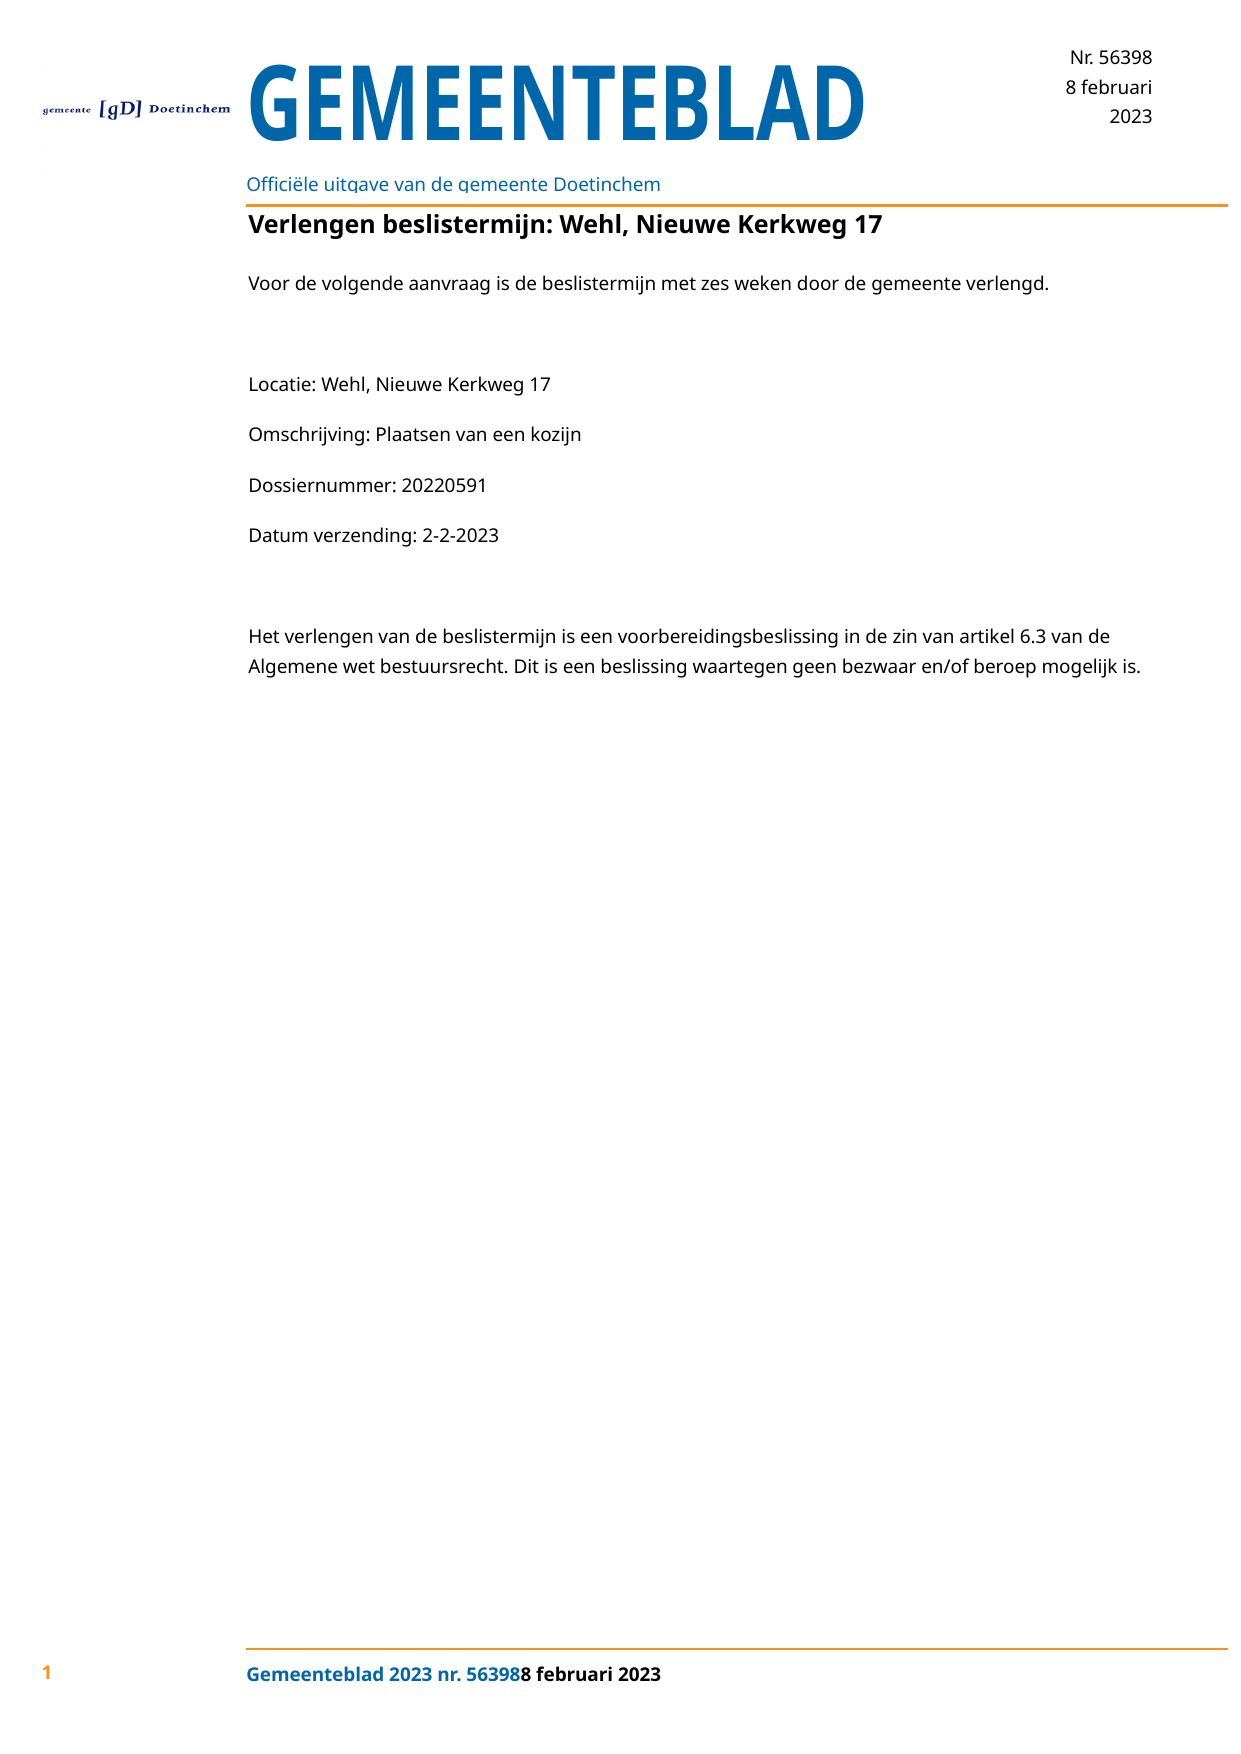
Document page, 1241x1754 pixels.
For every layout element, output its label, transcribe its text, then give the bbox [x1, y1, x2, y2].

text Het verlengen van de beslistermijn is een voorbereidingsbeslissing in de zin van artikel 6.3 van de Algemene wet bestuursrecht. Dit is een beslissing waartegen geen bezwaar en/of beroep mogelijk is. [248, 623, 1152, 678]
text Datum verzending: 2-2-2023 [248, 522, 1152, 548]
text Omschrijving: Plaatsen van een kozijn [248, 422, 1152, 447]
text Locatie: Wehl, Nieuwe Kerkweg 17 [248, 371, 1152, 397]
text Dossiernummer: 20220591 [248, 472, 1152, 498]
text Verlengen beslistermijn: Wehl, Nieuwe Kerkweg 17 [248, 207, 1152, 241]
text Voor de volgende aanvraag is de beslistermijn met zes weken door de gemeente verlengd. [248, 270, 1152, 296]
picture [41, 47, 231, 172]
